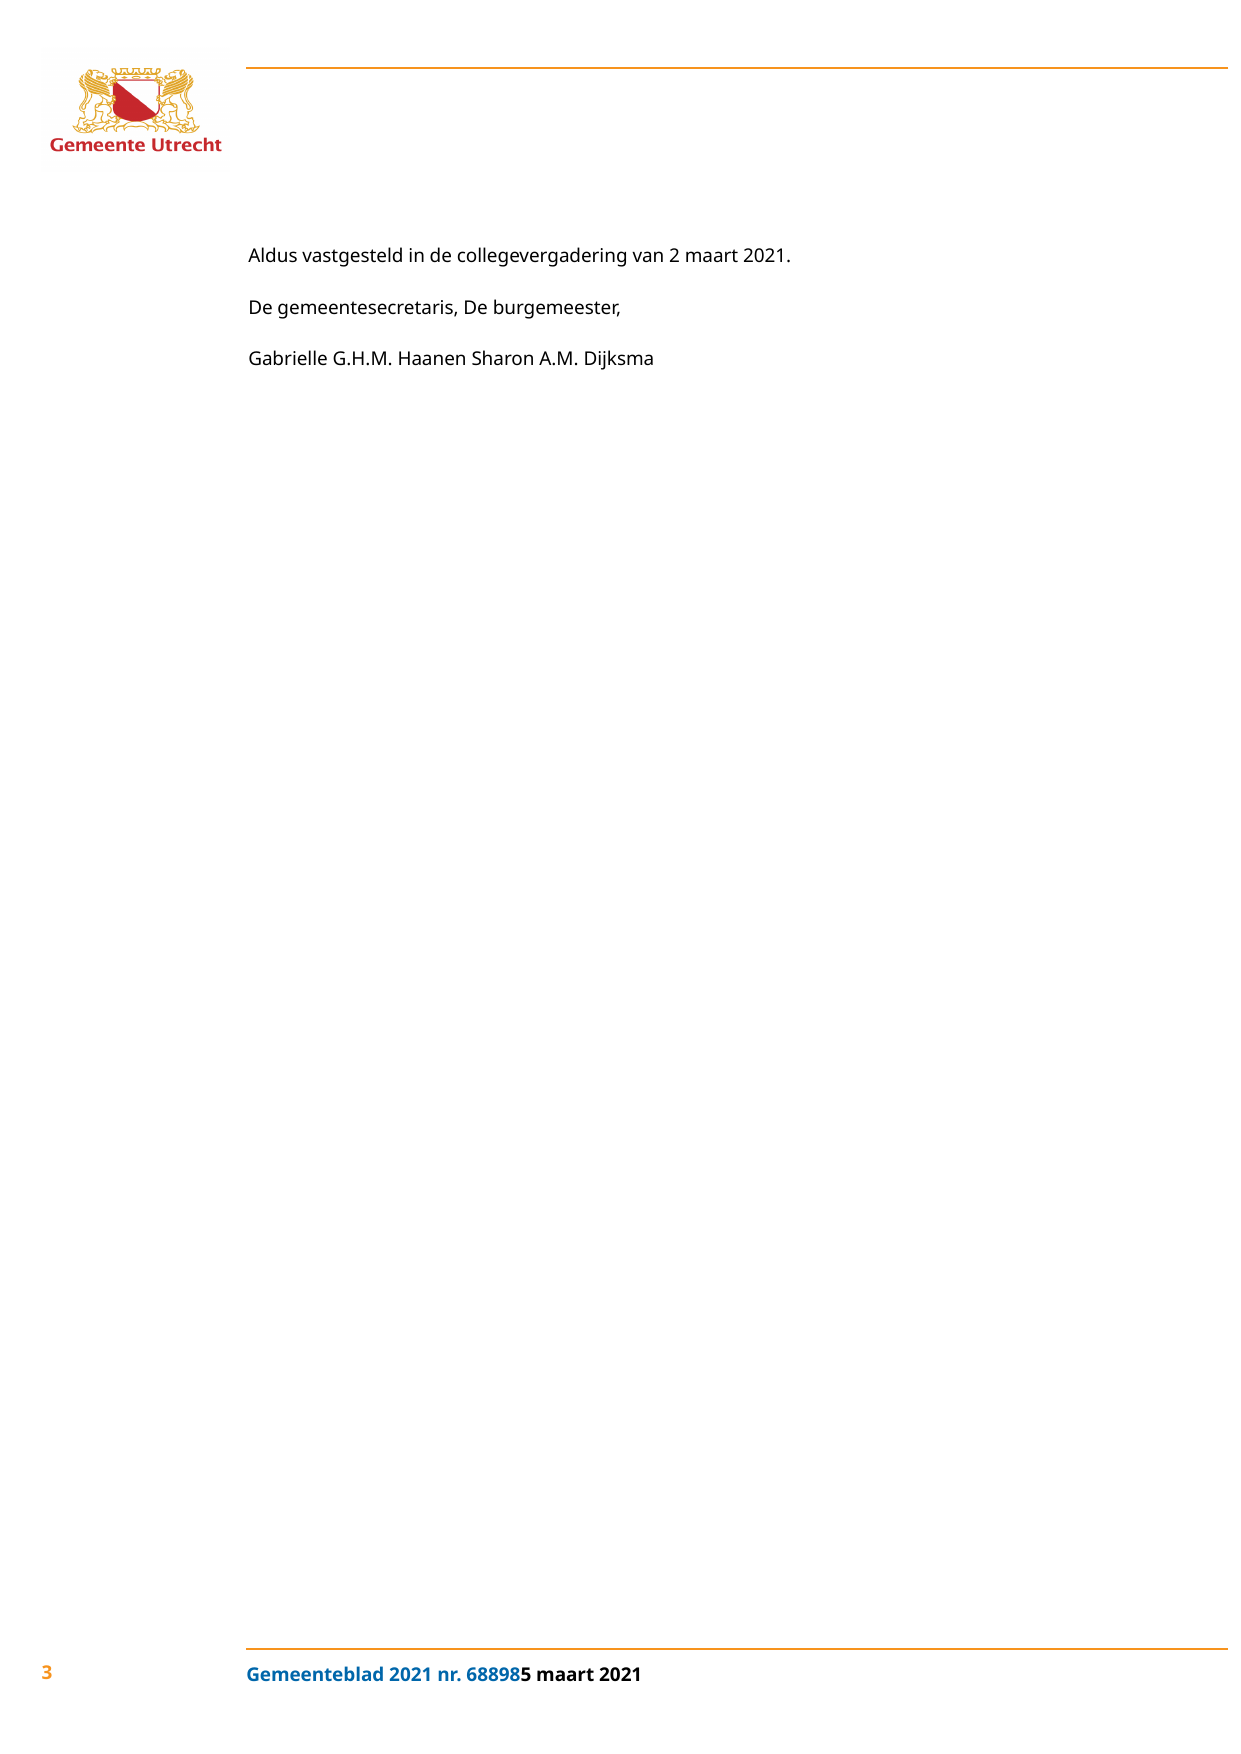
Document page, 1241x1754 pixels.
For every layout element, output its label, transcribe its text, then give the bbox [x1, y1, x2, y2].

text De gemeentesecretaris, De burgemeester, [248, 294, 1152, 320]
picture [41, 47, 231, 172]
text Gabrielle G.H.M. Haanen Sharon A.M. Dijksma [248, 346, 1152, 371]
text Aldus vastgesteld in de collegevergadering van 2 maart 2021. [248, 243, 1152, 268]
